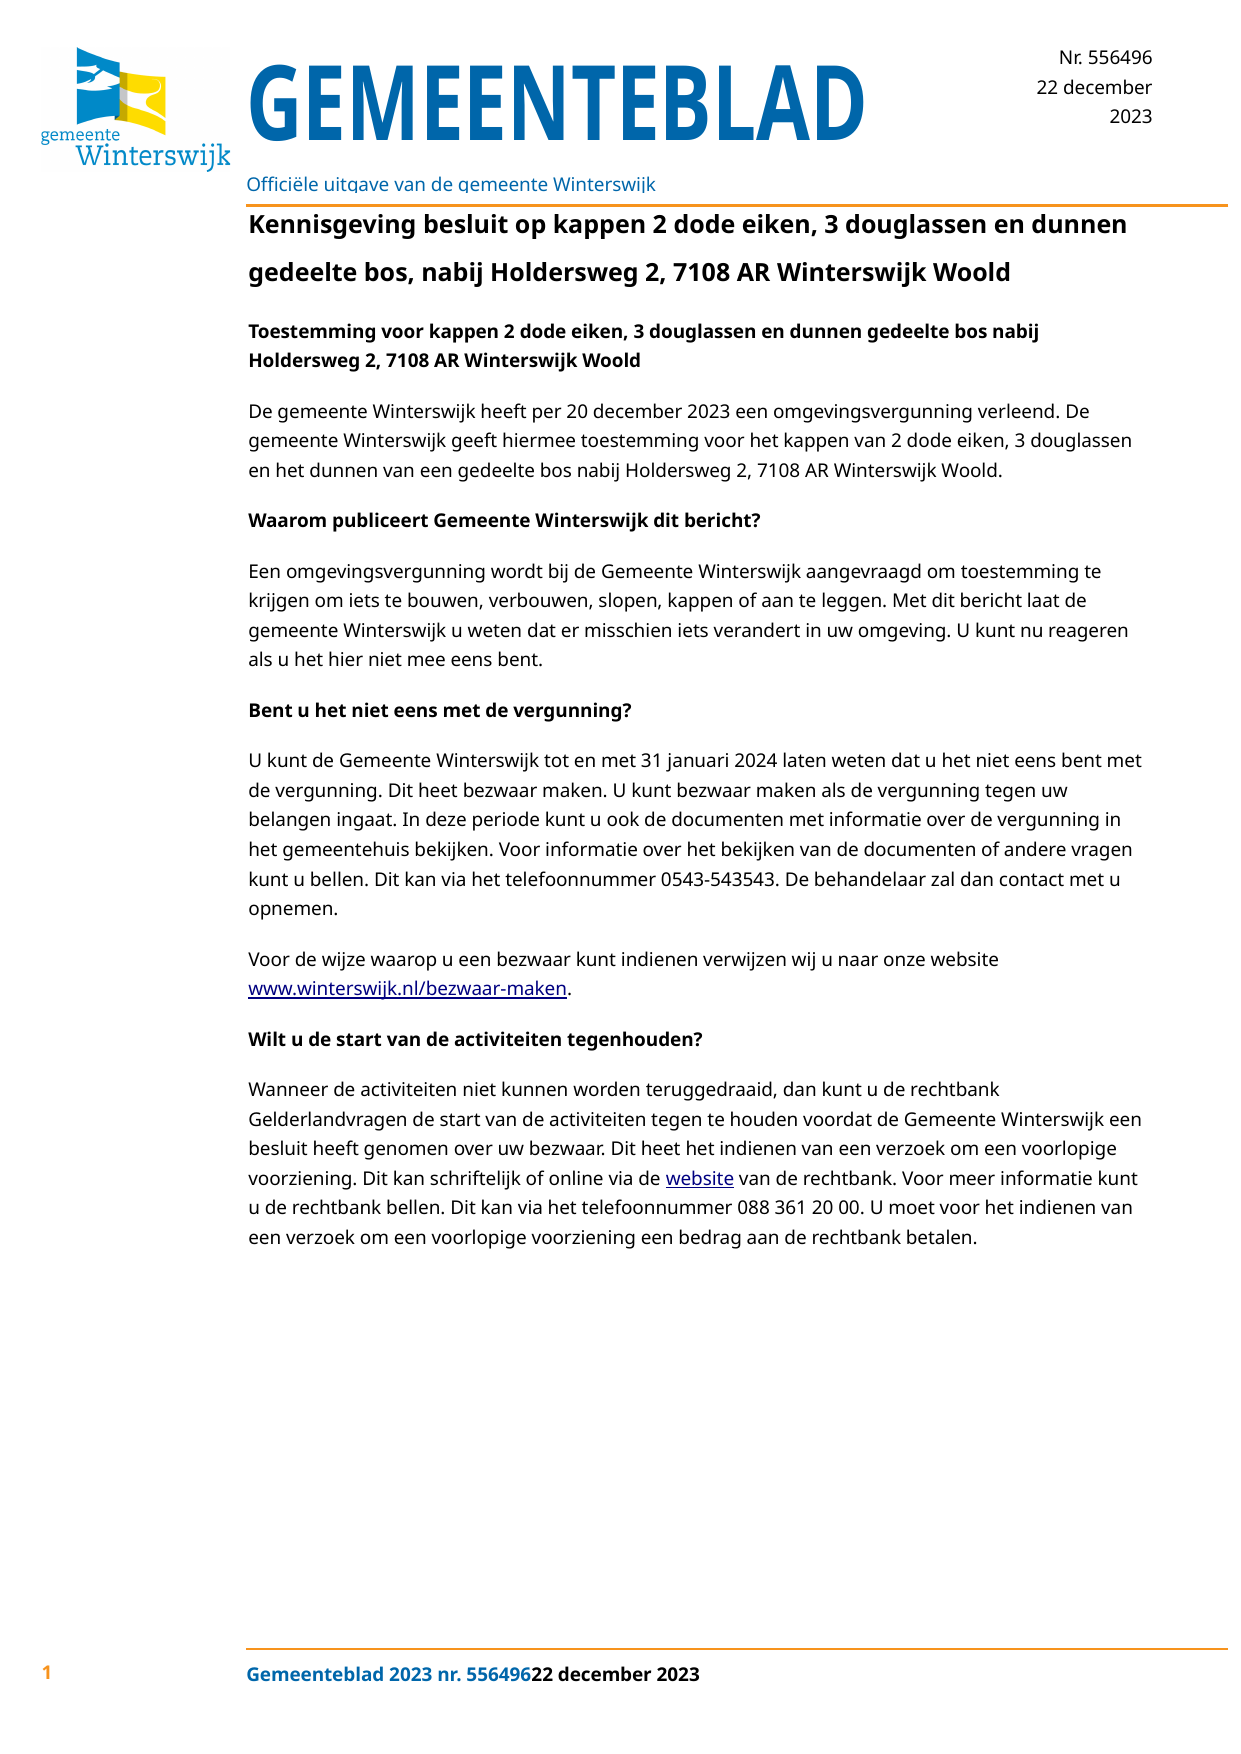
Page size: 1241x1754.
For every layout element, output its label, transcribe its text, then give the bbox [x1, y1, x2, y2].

text Wanneer de activiteiten niet kunnen worden teruggedraaid, dan kunt u de rechtbank Gelderlandvragen de start van de activiteiten tegen te houden voordat de Gemeente Winterswijk een besluit heeft genomen over uw bezwaar. Dit heet het indienen van een verzoek om een voorlopige voorziening. Dit kan schriftelijk of online via de website van de rechtbank. Voor meer informatie kunt u de rechtbank bellen. Dit kan via het telefoonnummer 088 361 20 00. U moet voor het indienen van een verzoek om een voorlopige voorziening een bedrag aan de rechtbank betalen. [248, 1076, 1152, 1250]
text Voor de wijze waarop u een bezwaar kunt indienen verwijzen wij u naar onze website www.winterswijk.nl/bezwaar-maken. [248, 946, 1152, 1001]
text Kennisgeving besluit op kappen 2 dode eiken, 3 douglassen en dunnen gedeelte bos, nabij Holdersweg 2, 7108 AR Winterswijk Woold [248, 207, 1152, 288]
picture [41, 47, 231, 172]
text Toestemming voor kappen 2 dode eiken, 3 douglassen en dunnen gedeelte bos nabij Holdersweg 2, 7108 AR Winterswijk Woold [248, 318, 1152, 373]
text U kunt de Gemeente Winterswijk tot en met 31 januari 2024 laten weten dat u het niet eens bent met de vergunning. Dit heet bezwaar maken. U kunt bezwaar maken als de vergunning tegen uw belangen ingaat. In deze periode kunt u ook de documenten met informatie over de vergunning in het gemeentehuis bekijken. Voor informatie over het bekijken van de documenten of andere vragen kunt u bellen. Dit kan via het telefoonnummer 0543-543543. De behandelaar zal dan contact met u opnemen. [248, 747, 1152, 921]
text Een omgevingsvergunning wordt bij de Gemeente Winterswijk aangevraagd om toestemming te krijgen om iets te bouwen, verbouwen, slopen, kappen of aan te leggen. Met dit bericht laat de gemeente Winterswijk u weten dat er misschien iets verandert in uw omgeving. U kunt nu reageren als u het hier niet mee eens bent. [248, 558, 1152, 672]
text Bent u het niet eens met de vergunning? [248, 697, 1152, 723]
picture [225, 153, 231, 162]
text Waarom publiceert Gemeente Winterswijk dit bericht? [248, 507, 1152, 533]
text De gemeente Winterswijk heeft per 20 december 2023 een omgevingsvergunning verleend. De gemeente Winterswijk geeft hiermee toestemming voor het kappen van 2 dode eiken, 3 douglassen en het dunnen van een gedeelte bos nabij Holdersweg 2, 7108 AR Winterswijk Woold. [248, 398, 1152, 483]
text Wilt u de start van de activiteiten tegenhouden? [248, 1026, 1152, 1052]
